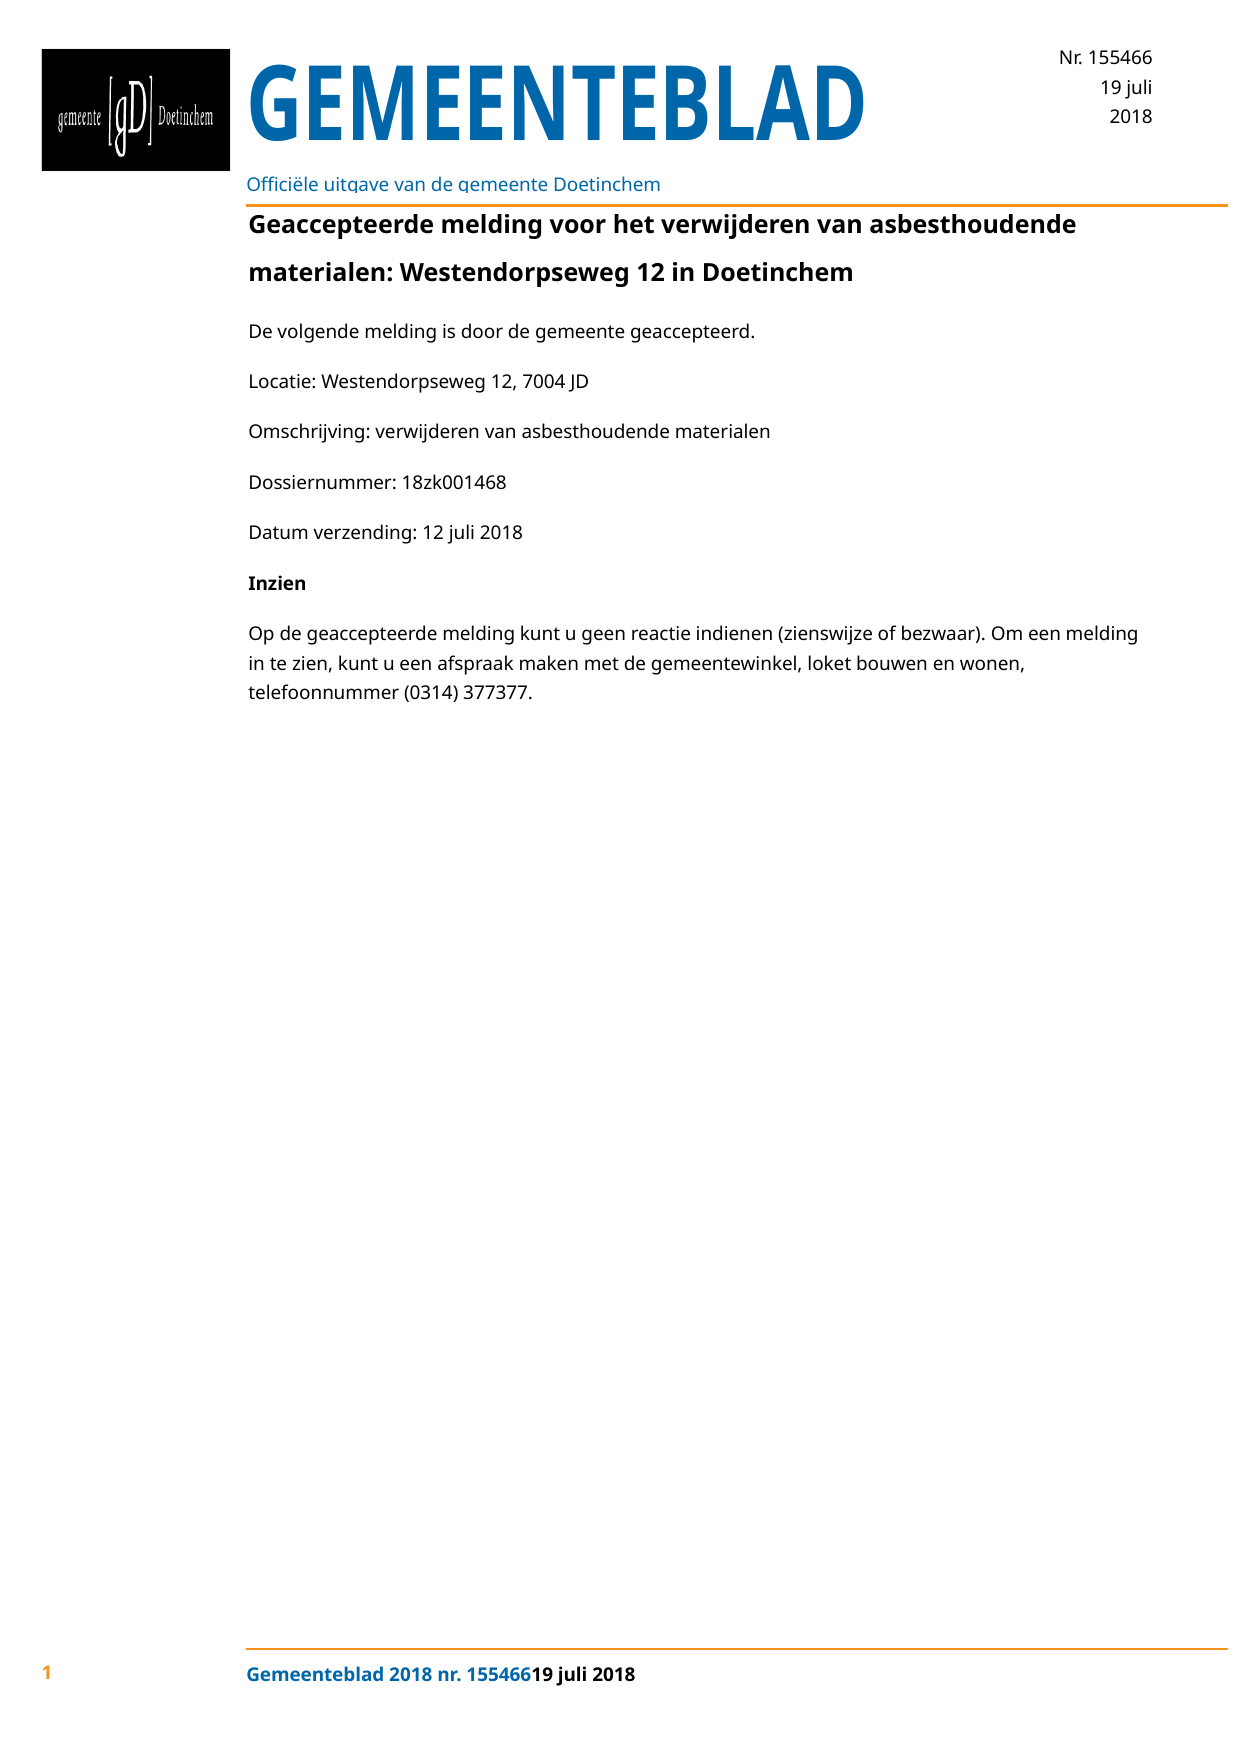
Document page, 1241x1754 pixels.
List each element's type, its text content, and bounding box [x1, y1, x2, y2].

text Locatie: Westendorpseweg 12, 7004 JD [248, 368, 1152, 394]
text Dossiernummer: 18zk001468 [248, 469, 1152, 495]
text Omschrijving: verwijderen van asbesthoudende materialen [248, 419, 1152, 444]
text Geaccepteerde melding voor het verwijderen van asbesthoudende materialen: Westendorpseweg 12 in Doetinchem [248, 207, 1152, 288]
text Op de geaccepteerde melding kunt u geen reactie indienen (zienswijze of bezwaar). Om een melding in te zien, kunt u een afspraak maken met de gemeentewinkel, loket bouwen en wonen, telefoonnummer (0314) 377377. [248, 620, 1152, 705]
text Datum verzending: 12 juli 2018 [248, 519, 1152, 545]
picture [41, 47, 231, 172]
text De volgende melding is door de gemeente geaccepteerd. [248, 318, 1152, 344]
text Inzien [248, 570, 1152, 596]
